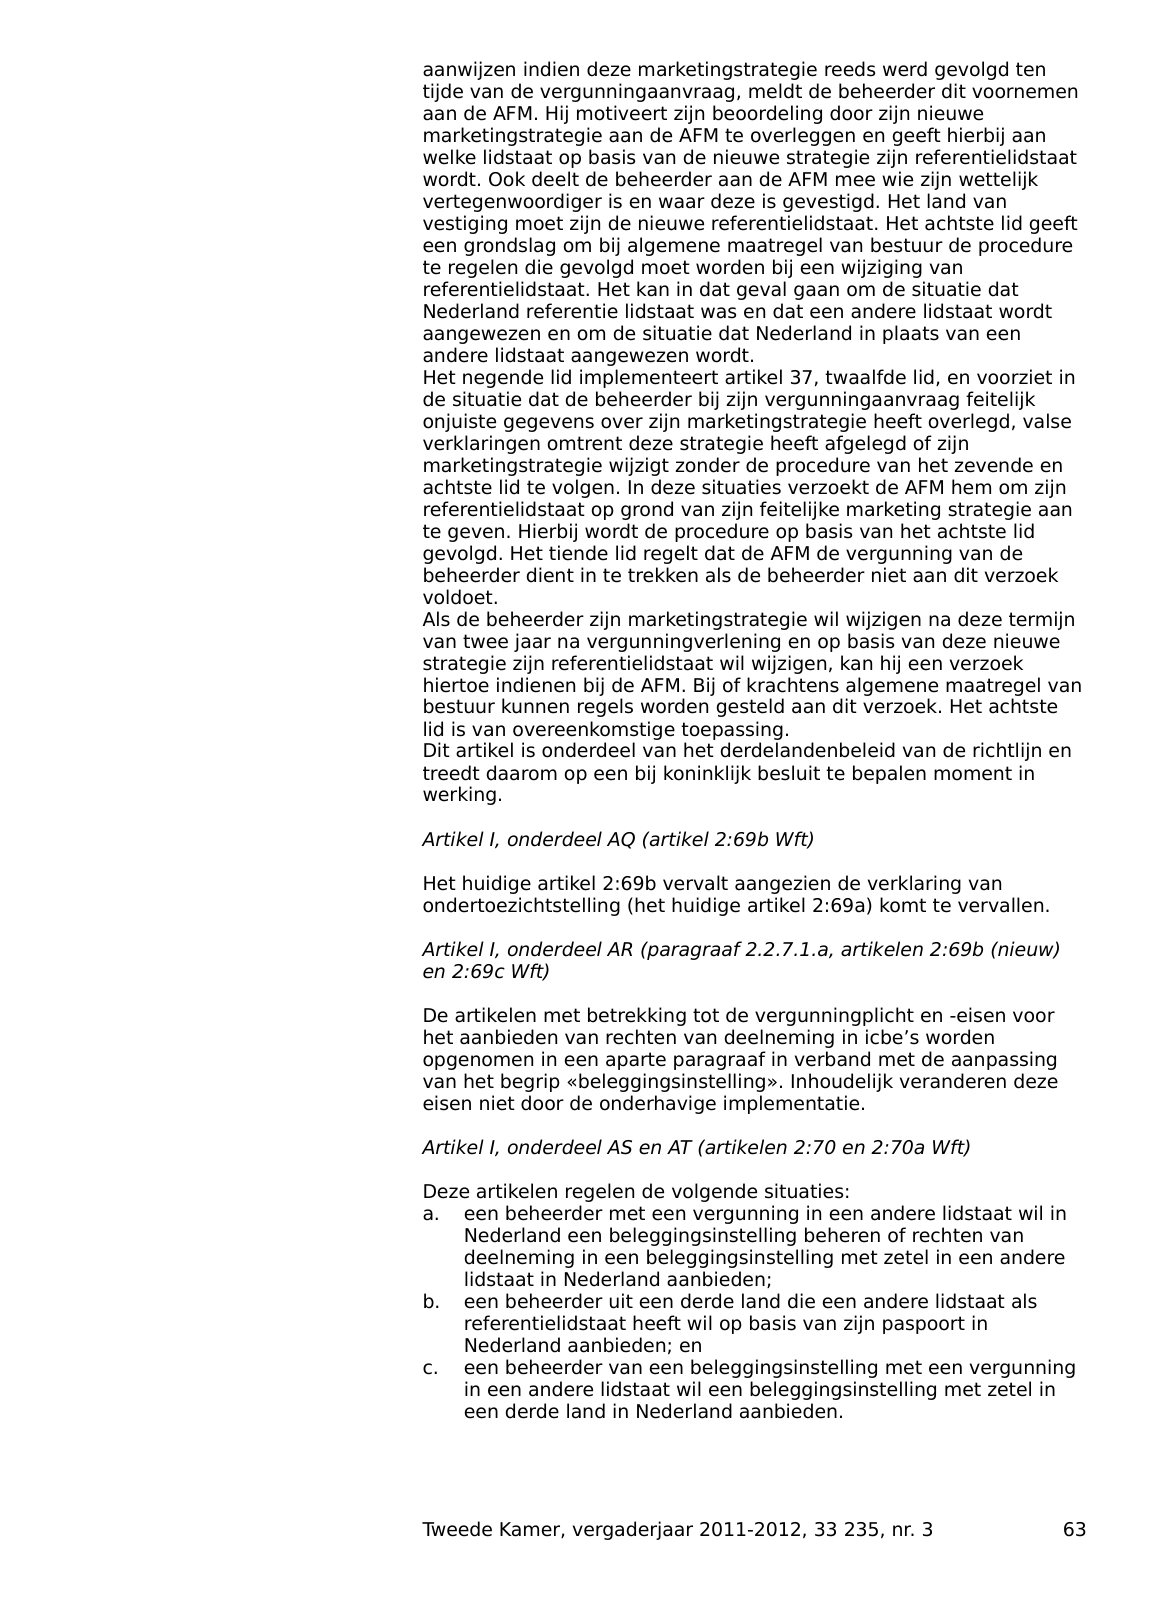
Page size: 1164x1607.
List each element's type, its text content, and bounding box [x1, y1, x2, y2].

text Als de beheerder zijn marketingstrategie wil wijzigen na deze termijn van twee jaar na vergunningverlening en op basis van deze nieuwe strategie zijn referentielidstaat wil wijzigen, kan hij een verzoek hiertoe indienen bij de AFM. Bij of krachtens algemene maatregel van bestuur kunnen regels worden gesteld aan dit verzoek. Het achtste lid is van overeenkomstige toepassing. [422, 608, 1087, 740]
text Het huidige artikel 2:69b vervalt aangezien de verklaring van ondertoezichtstelling (het huidige artikel 2:69a) komt te vervallen. [422, 873, 1087, 917]
text a. een beheerder met een vergunning in een andere lidstaat wil in Nederland een beleggingsinstelling beheren of rechten van deelneming in een beleggingsinstelling met zetel in een andere lidstaat in Nederland aanbieden; [422, 1203, 1087, 1291]
subtitle Artikel I, onderdeel AS en AT (artikelen 2:70 en 2:70a Wft) [422, 1137, 1087, 1159]
text b. een beheerder uit een derde land die een andere lidstaat als referentielidstaat heeft wil op basis van zijn paspoort in Nederland aanbieden; en [422, 1291, 1087, 1357]
text Het negende lid implementeert artikel 37, twaalfde lid, en voorziet in de situatie dat de beheerder bij zijn vergunningaanvraag feitelijk onjuiste gegevens over zijn marketingstrategie heeft overlegd, valse verklaringen omtrent deze strategie heeft afgelegd of zijn marketingstrategie wijzigt zonder de procedure van het zevende en achtste lid te volgen. In deze situaties verzoekt de AFM hem om zijn referentielidstaat op grond van zijn feitelijke marketing strategie aan te geven. Hierbij wordt de procedure op basis van het achtste lid gevolgd. Het tiende lid regelt dat de AFM de vergunning van de beheerder dient in te trekken als de beheerder niet aan dit verzoek voldoet. [422, 367, 1087, 608]
text De artikelen met betrekking tot de vergunningplicht en -eisen voor het aanbieden van rechten van deelneming in icbe’s worden opgenomen in een aparte paragraaf in verband met de aanpassing van het begrip «beleggingsinstelling». Inhoudelijk veranderen deze eisen niet door de onderhavige implementatie. [422, 1005, 1087, 1115]
text aanwijzen indien deze marketingstrategie reeds werd gevolgd ten tijde van de vergunningaanvraag, meldt de beheerder dit voornemen aan de AFM. Hij motiveert zijn beoordeling door zijn nieuwe marketingstrategie aan de AFM te overleggen en geeft hierbij aan welke lidstaat op basis van de nieuwe strategie zijn referentielidstaat wordt. Ook deelt de beheerder aan de AFM mee wie zijn wettelijk vertegenwoordiger is en waar deze is gevestigd. Het land van vestiging moet zijn de nieuwe referentielidstaat. Het achtste lid geeft een grondslag om bij algemene maatregel van bestuur de procedure te regelen die gevolgd moet worden bij een wijziging van referentielidstaat. Het kan in dat geval gaan om de situatie dat Nederland referentie lidstaat was en dat een andere lidstaat wordt aangewezen en om de situatie dat Nederland in plaats van een andere lidstaat aangewezen wordt. [422, 59, 1087, 367]
text c. een beheerder van een beleggingsinstelling met een vergunning in een andere lidstaat wil een beleggingsinstelling met zetel in een derde land in Nederland aanbieden. [422, 1357, 1087, 1423]
text Deze artikelen regelen de volgende situaties: [422, 1181, 1087, 1203]
text Dit artikel is onderdeel van het derdelandenbeleid van de richtlijn en treedt daarom op een bij koninklijk besluit te bepalen moment in werking. [422, 740, 1087, 806]
subtitle Artikel I, onderdeel AR (paragraaf 2.2.7.1.a, artikelen 2:69b (nieuw) en 2:69c Wft) [422, 939, 1087, 983]
subtitle Artikel I, onderdeel AQ (artikel 2:69b Wft) [422, 828, 1087, 851]
